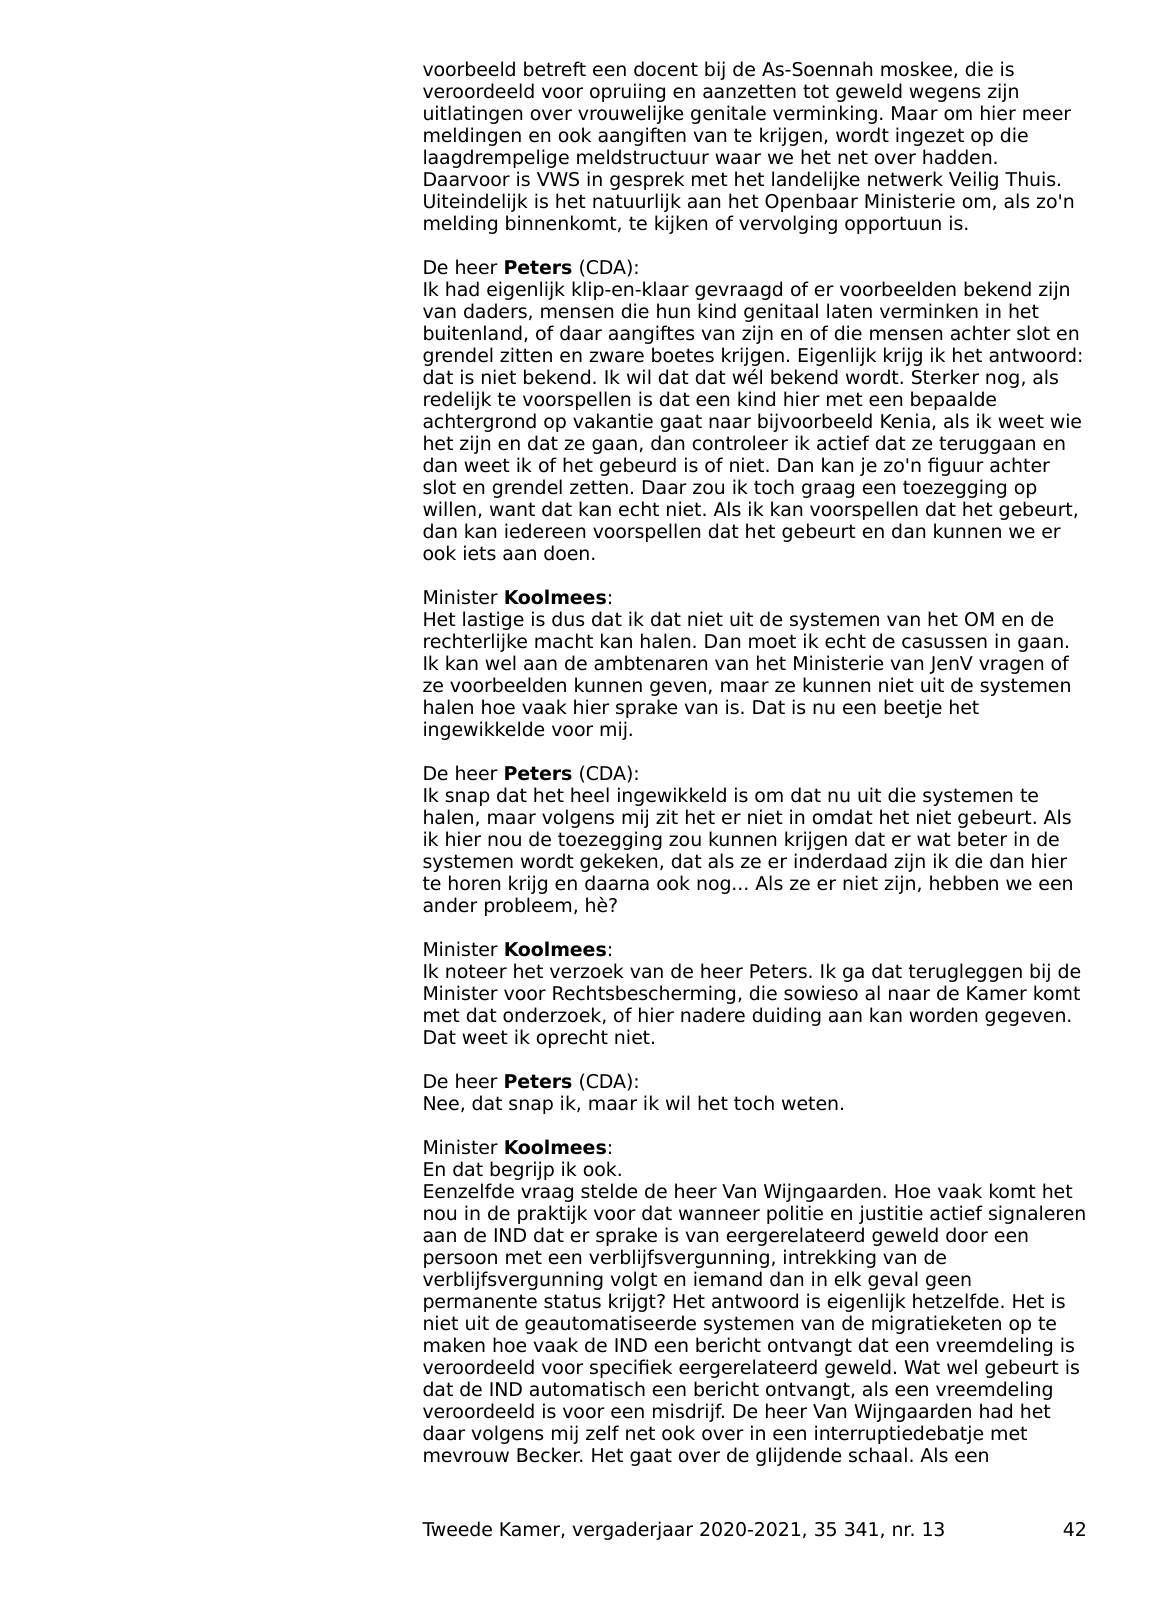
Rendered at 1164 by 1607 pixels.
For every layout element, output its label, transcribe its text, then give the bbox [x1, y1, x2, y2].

text Minister Koolmees: [422, 587, 1087, 609]
text De heer Peters (CDA): [422, 1071, 1087, 1093]
text Nee, dat snap ik, maar ik wil het toch weten. [422, 1093, 1087, 1115]
text Minister Koolmees: [422, 1137, 1087, 1159]
text Het lastige is dus dat ik dat niet uit de systemen van het OM en de rechterlijke macht kan halen. Dan moet ik echt de casussen in gaan. Ik kan wel aan de ambtenaren van het Ministerie van JenV vragen of ze voorbeelden kunnen geven, maar ze kunnen niet uit de systemen halen hoe vaak hier sprake van is. Dat is nu een beetje het ingewikkelde voor mij. [422, 609, 1087, 741]
text Ik snap dat het heel ingewikkeld is om dat nu uit die systemen te halen, maar volgens mij zit het er niet in omdat het niet gebeurt. Als ik hier nou de toezegging zou kunnen krijgen dat er wat beter in de systemen wordt gekeken, dat als ze er inderdaad zijn ik die dan hier te horen krijg en daarna ook nog... Als ze er niet zijn, hebben we een ander probleem, hè? [422, 785, 1087, 917]
text De heer Peters (CDA): [422, 763, 1087, 785]
text Ik noteer het verzoek van de heer Peters. Ik ga dat terugleggen bij de Minister voor Rechtsbescherming, die sowieso al naar de Kamer komt met dat onderzoek, of hier nadere duiding aan kan worden gegeven. Dat weet ik oprecht niet. [422, 961, 1087, 1049]
text Eenzelfde vraag stelde de heer Van Wijngaarden. Hoe vaak komt het nou in de praktijk voor dat wanneer politie en justitie actief signaleren aan de IND dat er sprake is van eergerelateerd geweld door een persoon met een verblijfsvergunning, intrekking van de verblijfsvergunning volgt en iemand dan in elk geval geen permanente status krijgt? Het antwoord is eigenlijk hetzelfde. Het is niet uit de geautomatiseerde systemen van de migratieketen op te maken hoe vaak de IND een bericht ontvangt dat een vreemdeling is veroordeeld voor specifiek eergerelateerd geweld. Wat wel gebeurt is dat de IND automatisch een bericht ontvangt, als een vreemdeling veroordeeld is voor een misdrijf. De heer Van Wijngaarden had het daar volgens mij zelf net ook over in een interruptiedebatje met mevrouw Becker. Het gaat over de glijdende schaal. Als een [422, 1181, 1087, 1467]
text voorbeeld betreft een docent bij de As-Soennah moskee, die is veroordeeld voor opruiing en aanzetten tot geweld wegens zijn uitlatingen over vrouwelijke genitale verminking. Maar om hier meer meldingen en ook aangiften van te krijgen, wordt ingezet op die laagdrempelige meldstructuur waar we het net over hadden. Daarvoor is VWS in gesprek met het landelijke netwerk Veilig Thuis. Uiteindelijk is het natuurlijk aan het Openbaar Ministerie om, als zo'n melding binnenkomt, te kijken of vervolging opportuun is. [422, 59, 1087, 235]
text En dat begrijp ik ook. [422, 1159, 1087, 1181]
text De heer Peters (CDA): [422, 257, 1087, 279]
text Minister Koolmees: [422, 939, 1087, 961]
text Ik had eigenlijk klip-en-klaar gevraagd of er voorbeelden bekend zijn van daders, mensen die hun kind genitaal laten verminken in het buitenland, of daar aangiftes van zijn en of die mensen achter slot en grendel zitten en zware boetes krijgen. Eigenlijk krijg ik het antwoord: dat is niet bekend. Ik wil dat dat wél bekend wordt. Sterker nog, als redelijk te voorspellen is dat een kind hier met een bepaalde achtergrond op vakantie gaat naar bijvoorbeeld Kenia, als ik weet wie het zijn en dat ze gaan, dan controleer ik actief dat ze teruggaan en dan weet ik of het gebeurd is of niet. Dan kan je zo'n figuur achter slot en grendel zetten. Daar zou ik toch graag een toezegging op willen, want dat kan echt niet. Als ik kan voorspellen dat het gebeurt, dan kan iedereen voorspellen dat het gebeurt en dan kunnen we er ook iets aan doen. [422, 279, 1087, 565]
